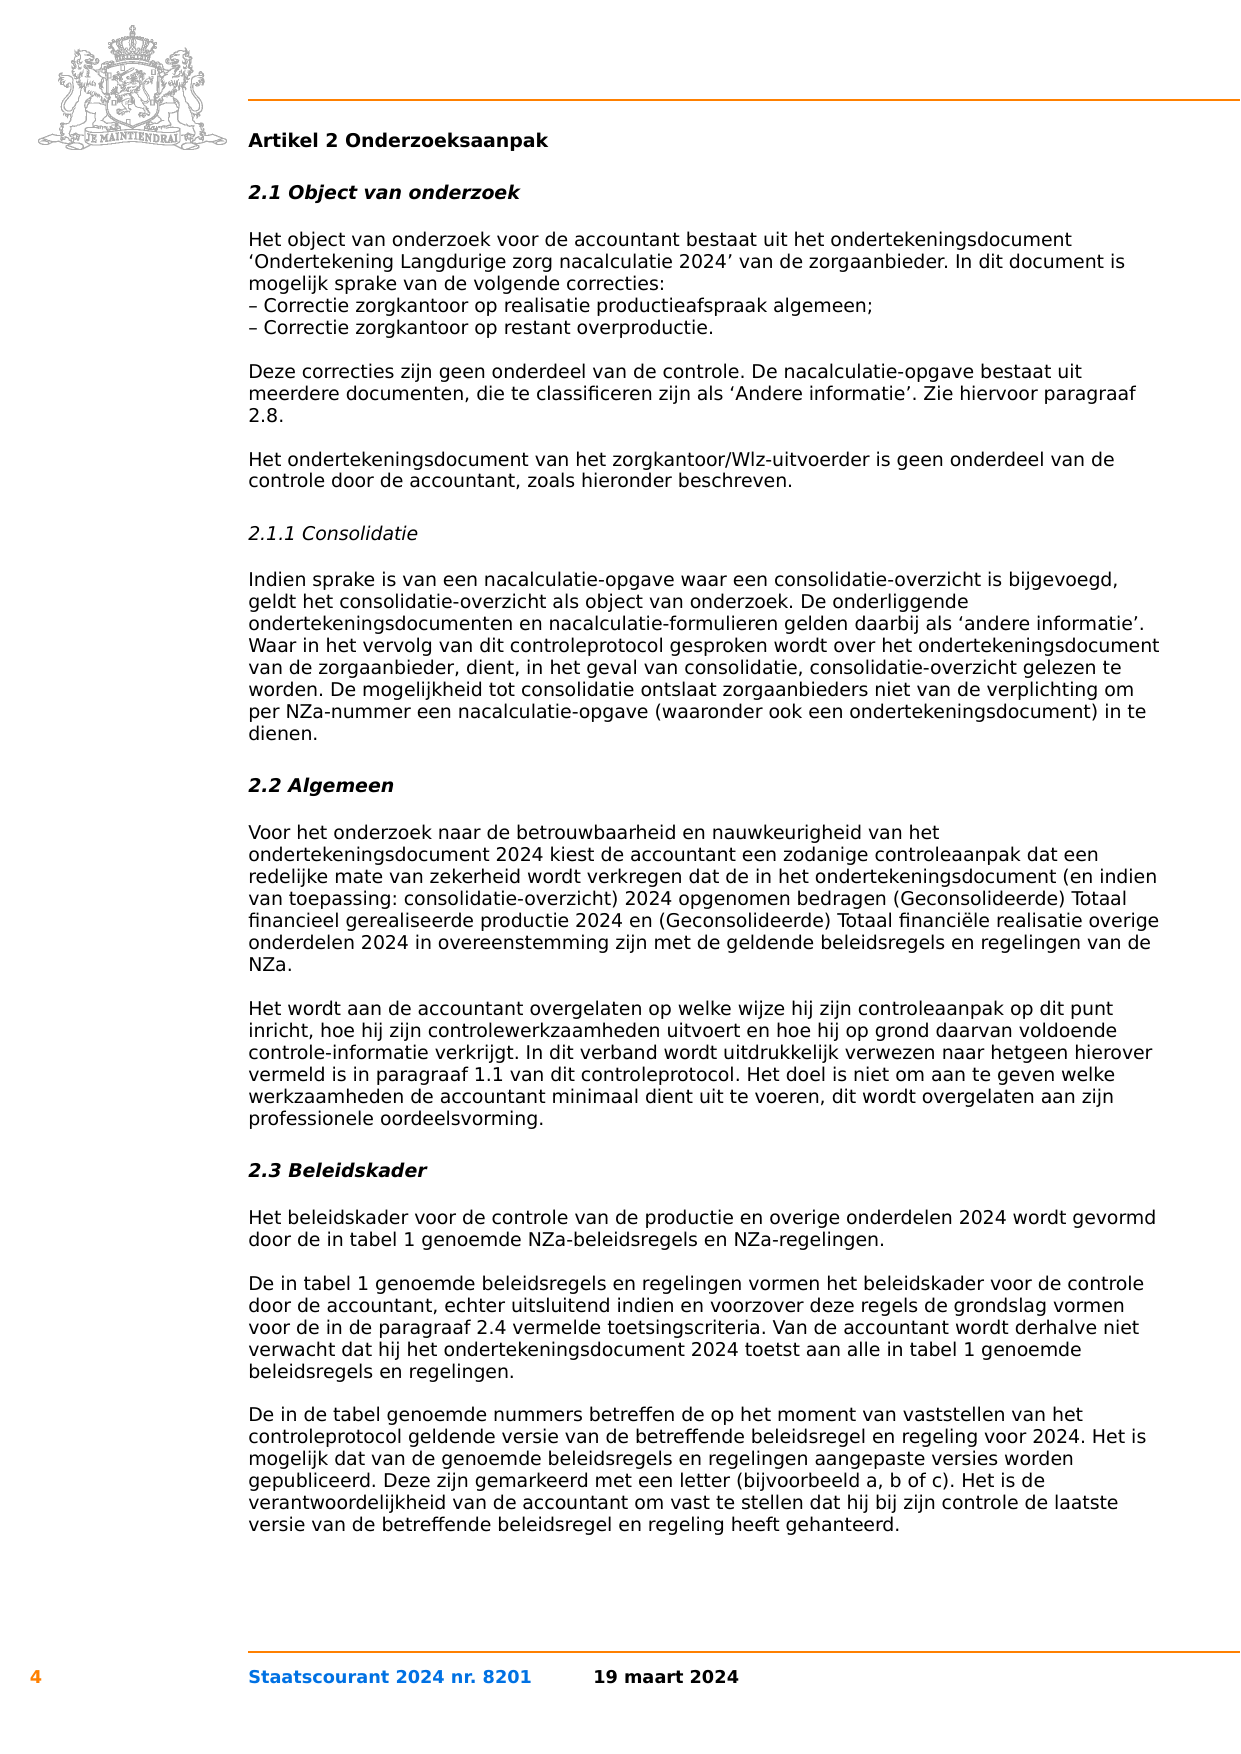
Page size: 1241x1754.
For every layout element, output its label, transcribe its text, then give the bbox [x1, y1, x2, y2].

subtitle Artikel 2 Onderzoeksaanpak [248, 130, 1163, 152]
subtitle 2.1.1 Consolidatie [248, 522, 1163, 544]
text De in tabel 1 genoemde beleidsregels en regelingen vormen het beleidskader voor de controle door de accountant, echter uitsluitend indien en voorzover deze regels de grondslag vormen voor de in de paragraaf 2.4 vermelde toetsingscriteria. Van de accountant wordt derhalve niet verwacht dat hij het ondertekeningsdocument 2024 toetst aan alle in tabel 1 genoemde beleidsregels en regelingen. [248, 1273, 1163, 1382]
text Voor het onderzoek naar de betrouwbaarheid en nauwkeurigheid van het ondertekeningsdocument 2024 kiest de accountant een zodanige controleaanpak dat een redelijke mate van zekerheid wordt verkregen dat de in het ondertekeningsdocument (en indien van toepassing: consolidatie-overzicht) 2024 opgenomen bedragen (Geconsolideerde) Totaal financieel gerealiseerde productie 2024 en (Geconsolideerde) Totaal financiële realisatie overige onderdelen 2024 in overeenstemming zijn met de geldende beleidsregels en regelingen van de NZa. [248, 822, 1163, 976]
subtitle 2.1 Object van onderzoek [248, 182, 1163, 204]
subtitle 2.3 Beleidskader [248, 1160, 1163, 1182]
text Het object van onderzoek voor de accountant bestaat uit het ondertekeningsdocument ‘Ondertekening Langdurige zorg nacalculatie 2024’ van de zorgaanbieder. In dit document is mogelijk sprake van de volgende correcties: [248, 229, 1163, 295]
text Het beleidskader voor de controle van de productie en overige onderdelen 2024 wordt gevormd door de in tabel 1 genoemde NZa-beleidsregels en NZa-regelingen. [248, 1207, 1163, 1251]
text – Correctie zorgkantoor op restant overproductie. [248, 317, 1163, 339]
picture [38, 25, 227, 150]
text – Correctie zorgkantoor op realisatie productieafspraak algemeen; [248, 295, 1163, 317]
subtitle 2.2 Algemeen [248, 775, 1163, 797]
text Het ondertekeningsdocument van het zorgkantoor/Wlz-uitvoerder is geen onderdeel van de controle door de accountant, zoals hieronder beschreven. [248, 448, 1163, 492]
text Deze correcties zijn geen onderdeel van de controle. De nacalculatie-opgave bestaat uit meerdere documenten, die te classificeren zijn als ‘Andere informatie’. Zie hiervoor paragraaf 2.8. [248, 361, 1163, 427]
text Het wordt aan de accountant overgelaten op welke wijze hij zijn controleaanpak op dit punt inricht, hoe hij zijn controlewerkzaamheden uitvoert en hoe hij op grond daarvan voldoende controle-informatie verkrijgt. In dit verband wordt uitdrukkelijk verwezen naar hetgeen hierover vermeld is in paragraaf 1.1 van dit controleprotocol. Het doel is niet om aan te geven welke werkzaamheden de accountant minimaal dient uit te voeren, dit wordt overgelaten aan zijn professionele oordeelsvorming. [248, 998, 1163, 1130]
text De in de tabel genoemde nummers betreffen de op het moment van vaststellen van het controleprotocol geldende versie van de betreffende beleidsregel en regeling voor 2024. Het is mogelijk dat van de genoemde beleidsregels en regelingen aangepaste versies worden gepubliceerd. Deze zijn gemarkeerd met een letter (bijvoorbeeld a, b of c). Het is de verantwoordelijkheid van de accountant om vast te stellen dat hij bij zijn controle de laatste versie van de betreffende beleidsregel en regeling heeft gehanteerd. [248, 1404, 1163, 1536]
text Indien sprake is van een nacalculatie-opgave waar een consolidatie-overzicht is bijgevoegd, geldt het consolidatie-overzicht als object van onderzoek. De onderliggende ondertekeningsdocumenten en nacalculatie-formulieren gelden daarbij als ‘andere informatie’. Waar in het vervolg van dit controleprotocol gesproken wordt over het ondertekeningsdocument van de zorgaanbieder, dient, in het geval van consolidatie, consolidatie-overzicht gelezen te worden. De mogelijkheid tot consolidatie ontslaat zorgaanbieders niet van de verplichting om per NZa-nummer een nacalculatie-opgave (waaronder ook een ondertekeningsdocument) in te dienen. [248, 569, 1163, 745]
